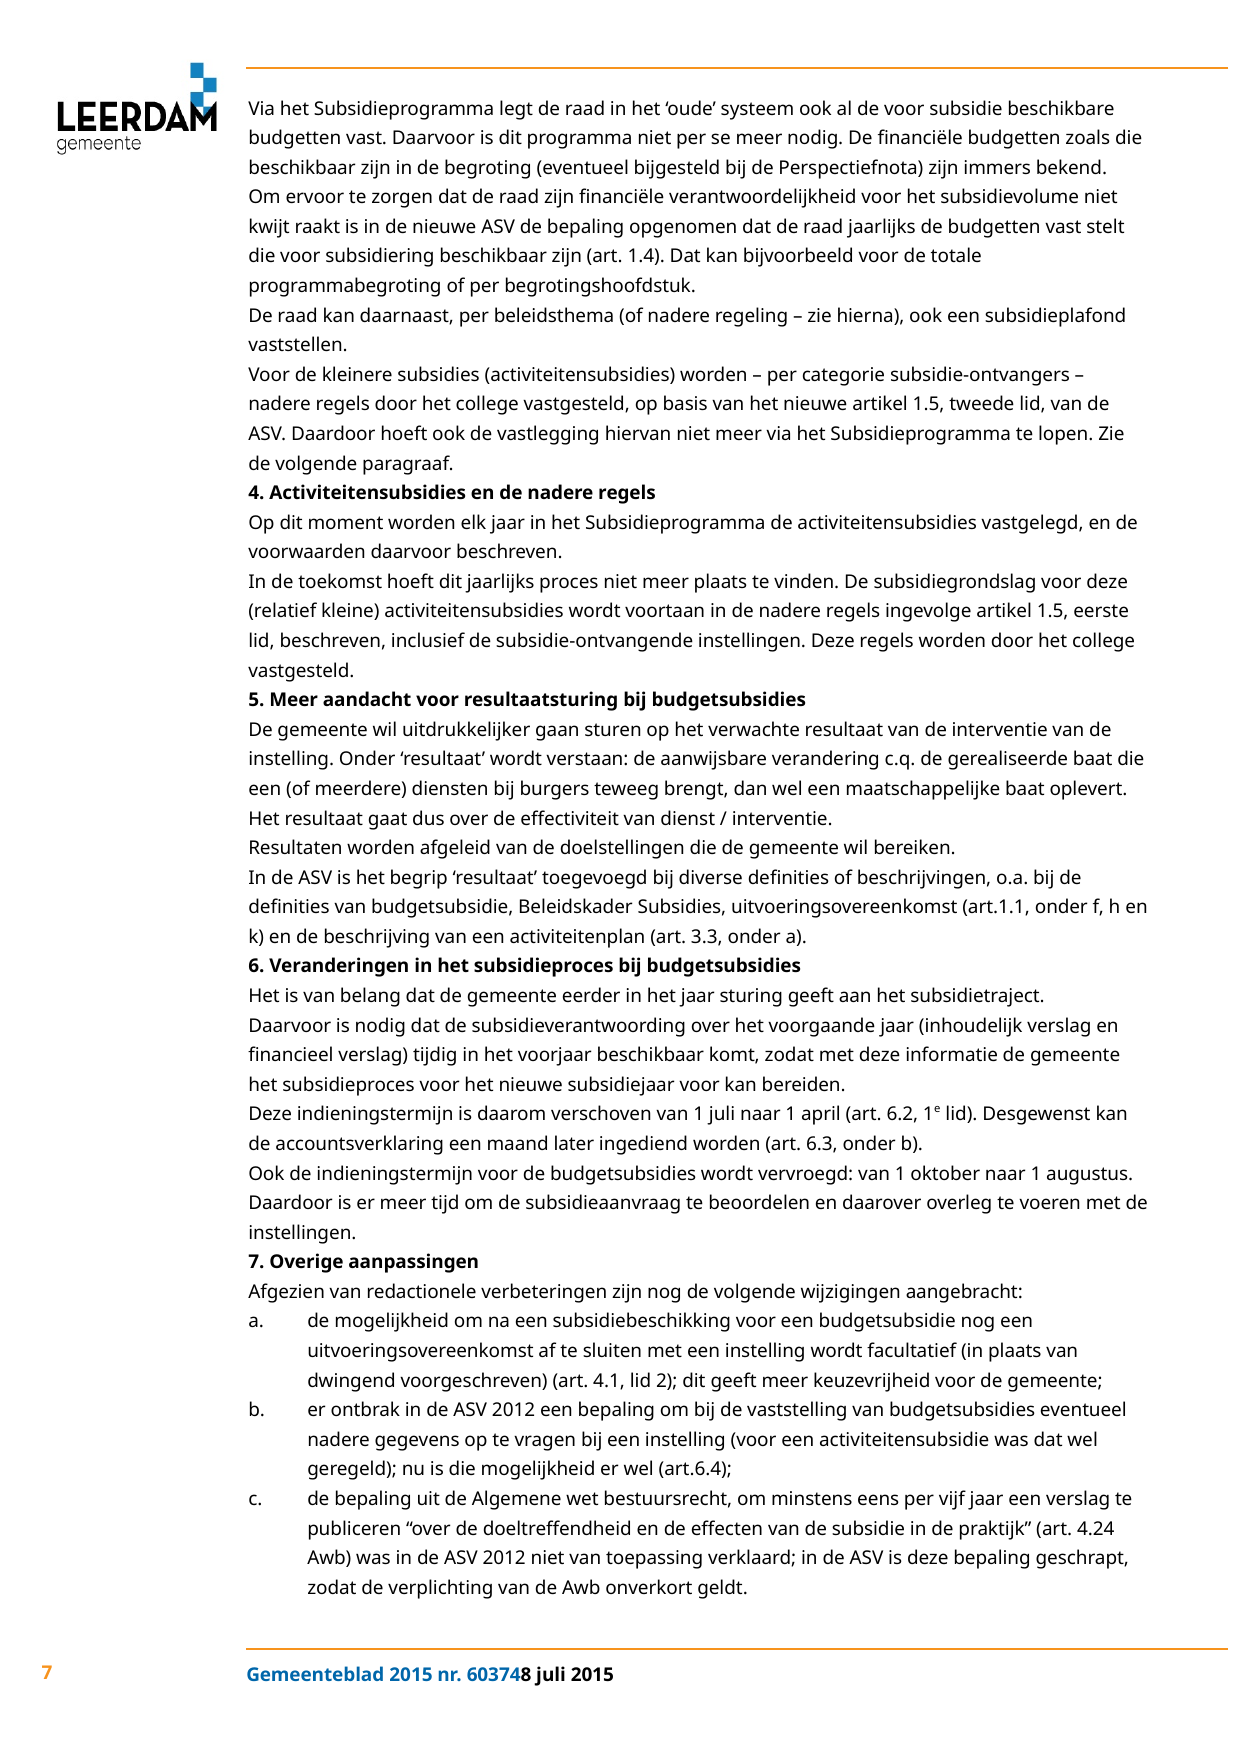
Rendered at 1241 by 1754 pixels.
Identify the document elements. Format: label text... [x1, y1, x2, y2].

text Het is van belang dat de gemeente eerder in het jaar sturing geeft aan het subsidietraject. [248, 982, 1152, 1008]
text In de toekomst hoeft dit jaarlijks proces niet meer plaats te vinden. De subsidiegrondslag voor deze (relatief kleine) activiteitensubsidies wordt voortaan in de nadere regels ingevolge artikel 1.5, eerste lid, beschreven, inclusief de subsidie-ontvangende instellingen. Deze regels worden door het college vastgesteld. [248, 568, 1152, 683]
list de bepaling uit de Algemene wet bestuursrecht, om minstens eens per vijf jaar een verslag te publiceren “over de doeltreffendheid en de effecten van de subsidie in de praktijk” (art. 4.24 Awb) was in de ASV 2012 niet van toepassing verklaard; in de ASV is deze bepaling geschrapt, zodat de verplichting van de Awb onverkort geldt. [248, 1485, 1152, 1600]
list de mogelijkheid om na een subsidiebeschikking voor een budgetsubsidie nog een uitvoeringsovereenkomst af te sluiten met een instelling wordt facultatief (in plaats van dwingend voorgeschreven) (art. 4.1, lid 2); dit geeft meer keuzevrijheid voor de gemeente; [248, 1308, 1152, 1393]
text De raad kan daarnaast, per beleidsthema (of nadere regeling – zie hierna), ook een subsidieplafond vaststellen. [248, 302, 1152, 357]
picture [41, 47, 231, 172]
text 6. Veranderingen in het subsidieproces bij budgetsubsidies [248, 953, 1152, 978]
text 5. Meer aandacht voor resultaatsturing bij budgetsubsidies [248, 686, 1152, 712]
text Resultaten worden afgeleid van de doelstellingen die de gemeente wil bereiken. [248, 834, 1152, 860]
text 7. Overige aanpassingen [248, 1248, 1152, 1274]
text 4. Activiteitensubsidies en de nadere regels [248, 479, 1152, 505]
text Om ervoor te zorgen dat de raad zijn financiële verantwoordelijkheid voor het subsidievolume niet kwijt raakt is in de nieuwe ASV de bepaling opgenomen dat de raad jaarlijks de budgetten vast stelt die voor subsidiering beschikbaar zijn (art. 1.4). Dat kan bijvoorbeeld voor de totale programmabegroting of per begrotingshoofdstuk. [248, 183, 1152, 298]
text Voor de kleinere subsidies (activiteitensubsidies) worden – per categorie subsidie-ontvangers – nadere regels door het college vastgesteld, op basis van het nieuwe artikel 1.5, tweede lid, van de ASV. Daardoor hoeft ook de vastlegging hiervan niet meer via het Subsidieprogramma te lopen. Zie de volgende paragraaf. [248, 361, 1152, 476]
list er ontbrak in de ASV 2012 een bepaling om bij de vaststelling van budgetsubsidies eventueel nadere gegevens op te vragen bij een instelling (voor een activiteitensubsidie was dat wel geregeld); nu is die mogelijkheid er wel (art.6.4); [248, 1396, 1152, 1481]
text Op dit moment worden elk jaar in het Subsidieprogramma de activiteitensubsidies vastgelegd, en de voorwaarden daarvoor beschreven. [248, 509, 1152, 564]
text Ook de indieningstermijn voor de budgetsubsidies wordt vervroegd: van 1 oktober naar 1 augustus. Daardoor is er meer tijd om de subsidieaanvraag te beoordelen en daarover overleg te voeren met de instellingen. [248, 1160, 1152, 1245]
text In de ASV is het begrip ‘resultaat’ toegevoegd bij diverse definities of beschrijvingen, o.a. bij de definities van budgetsubsidie, Beleidskader Subsidies, uitvoeringsovereenkomst (art.1.1, onder f, h en k) en de beschrijving van een activiteitenplan (art. 3.3, onder a). [248, 864, 1152, 949]
text De gemeente wil uitdrukkelijker gaan sturen op het verwachte resultaat van de interventie van de instelling. Onder ‘resultaat’ wordt verstaan: de aanwijsbare verandering c.q. de gerealiseerde baat die een (of meerdere) diensten bij burgers teweeg brengt, dan wel een maatschappelijke baat oplevert. Het resultaat gaat dus over de effectiviteit van dienst / interventie. [248, 716, 1152, 831]
text Via het Subsidieprogramma legt de raad in het ‘oude’ systeem ook al de voor subsidie beschikbare budgetten vast. Daarvoor is dit programma niet per se meer nodig. De financiële budgetten zoals die beschikbaar zijn in de begroting (eventueel bijgesteld bij de Perspectiefnota) zijn immers bekend. [248, 95, 1152, 180]
text Daarvoor is nodig dat de subsidieverantwoording over het voorgaande jaar (inhoudelijk verslag en financieel verslag) tijdig in het voorjaar beschikbaar komt, zodat met deze informatie de gemeente het subsidieproces voor het nieuwe subsidiejaar voor kan bereiden. [248, 1012, 1152, 1097]
text Deze indieningstermijn is daarom verschoven van 1 juli naar 1 april (art. 6.2, 1e lid). Desgewenst kan de accountsverklaring een maand later ingediend worden (art. 6.3, onder b). [248, 1101, 1152, 1156]
text Afgezien van redactionele verbeteringen zijn nog de volgende wijzigingen aangebracht: [248, 1278, 1152, 1304]
